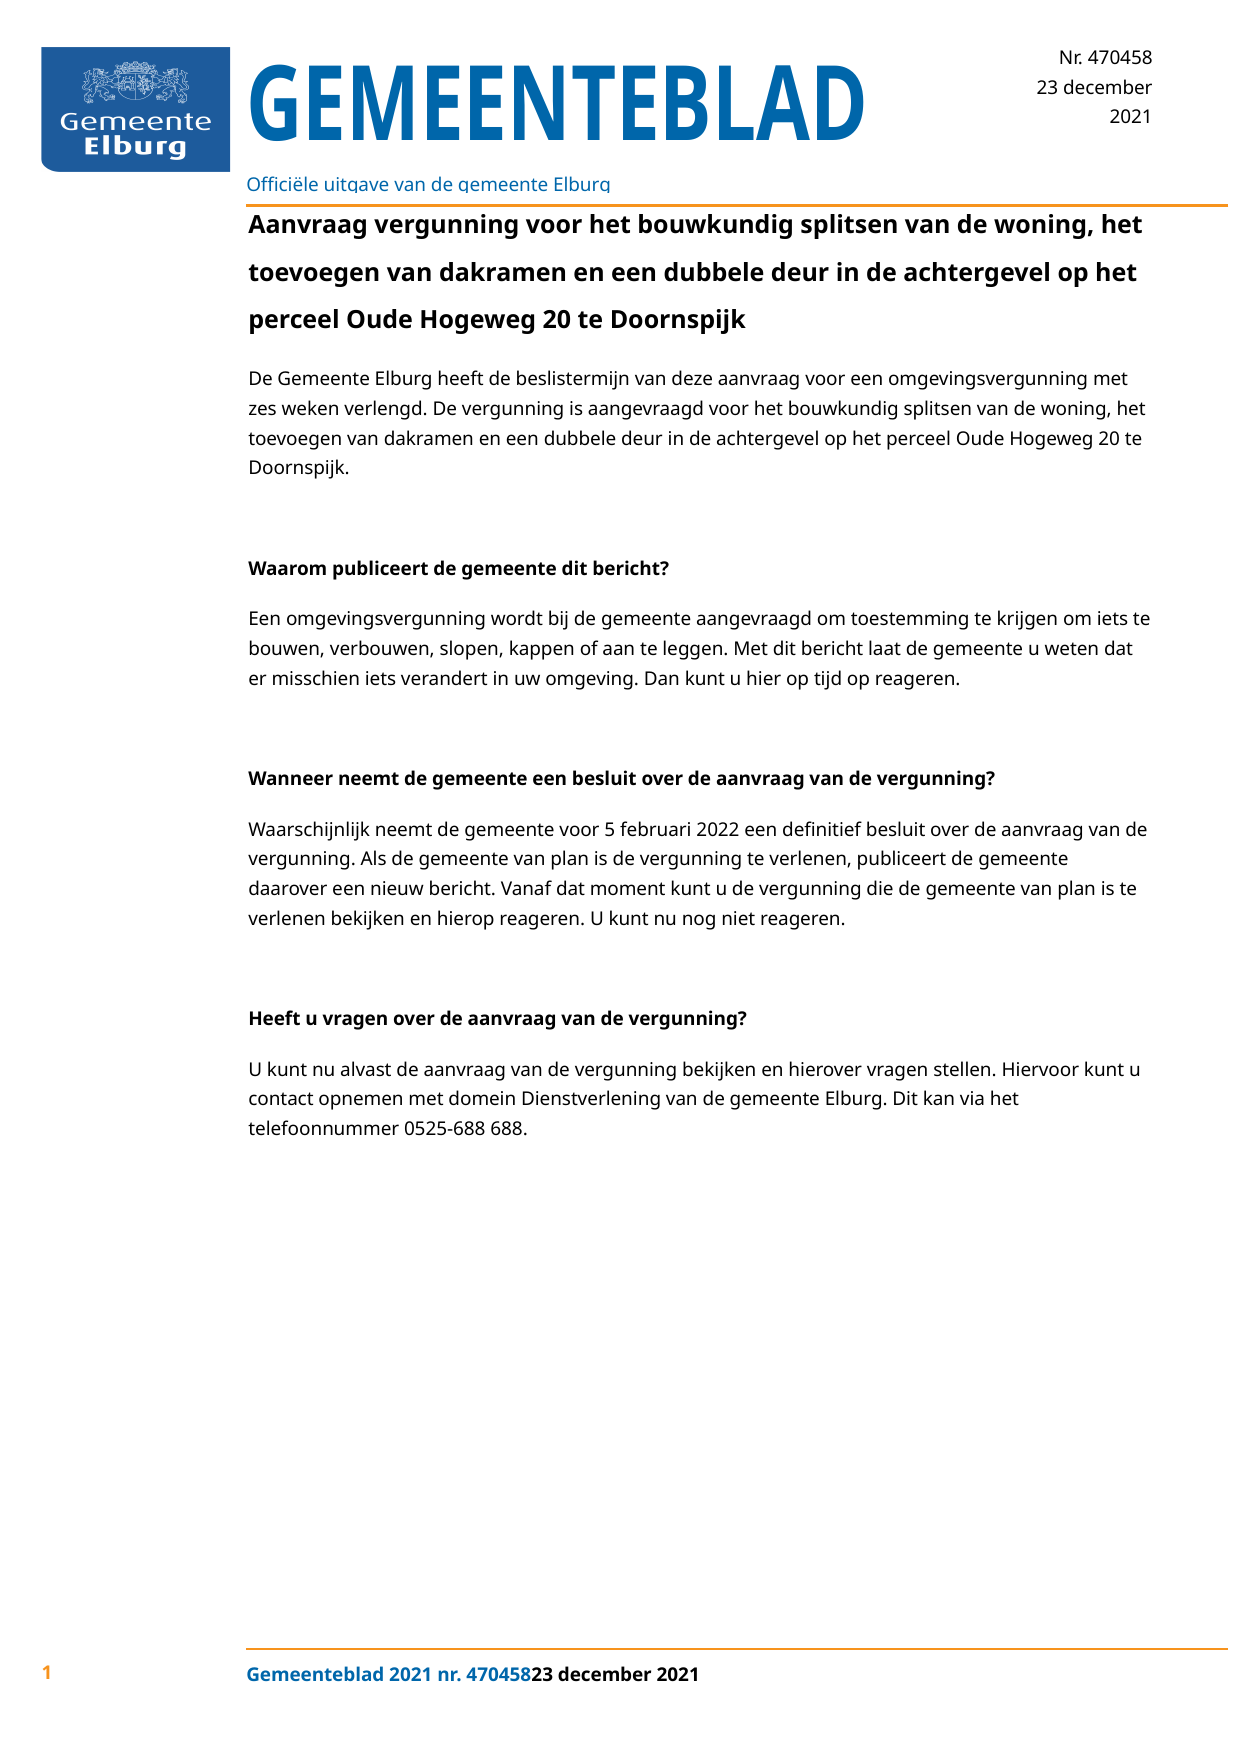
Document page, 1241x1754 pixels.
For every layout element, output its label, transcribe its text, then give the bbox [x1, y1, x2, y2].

text Een omgevingsvergunning wordt bij de gemeente aangevraagd om toestemming te krijgen om iets te bouwen, verbouwen, slopen, kappen of aan te leggen. Met dit bericht laat de gemeente u weten dat er misschien iets verandert in uw omgeving. Dan kunt u hier op tijd op reageren. [248, 606, 1152, 690]
text Waarschijnlijk neemt de gemeente voor 5 februari 2022 een definitief besluit over de aanvraag van de vergunning. Als de gemeente van plan is de vergunning te verlenen, publiceert de gemeente daarover een nieuw bericht. Vanaf dat moment kunt u de vergunning die de gemeente van plan is te verlenen bekijken en hierop reageren. U kunt nu nog niet reageren. [248, 816, 1152, 930]
text Wanneer neemt de gemeente een besluit over de aanvraag van de vergunning? [248, 766, 1152, 791]
picture [41, 47, 231, 172]
text Heeft u vragen over de aanvraag van de vergunning? [248, 1006, 1152, 1031]
text De Gemeente Elburg heeft de beslistermijn van deze aanvraag voor een omgevingsvergunning met zes weken verlengd. De vergunning is aangevraagd voor het bouwkundig splitsen van de woning, het toevoegen van dakramen en een dubbele deur in de achtergevel op het perceel Oude Hogeweg 20 te Doornspijk. [248, 366, 1152, 480]
text Aanvraag vergunning voor het bouwkundig splitsen van de woning, het toevoegen van dakramen en een dubbele deur in de achtergevel op het perceel Oude Hogeweg 20 te Doornspijk [248, 207, 1152, 336]
text U kunt nu alvast de aanvraag van de vergunning bekijken en hierover vragen stellen. Hiervoor kunt u contact opnemen met domein Dienstverlening van de gemeente Elburg. Dit kan via het telefoonnummer 0525-688 688. [248, 1056, 1152, 1141]
text Waarom publiceert de gemeente dit bericht? [248, 555, 1152, 581]
